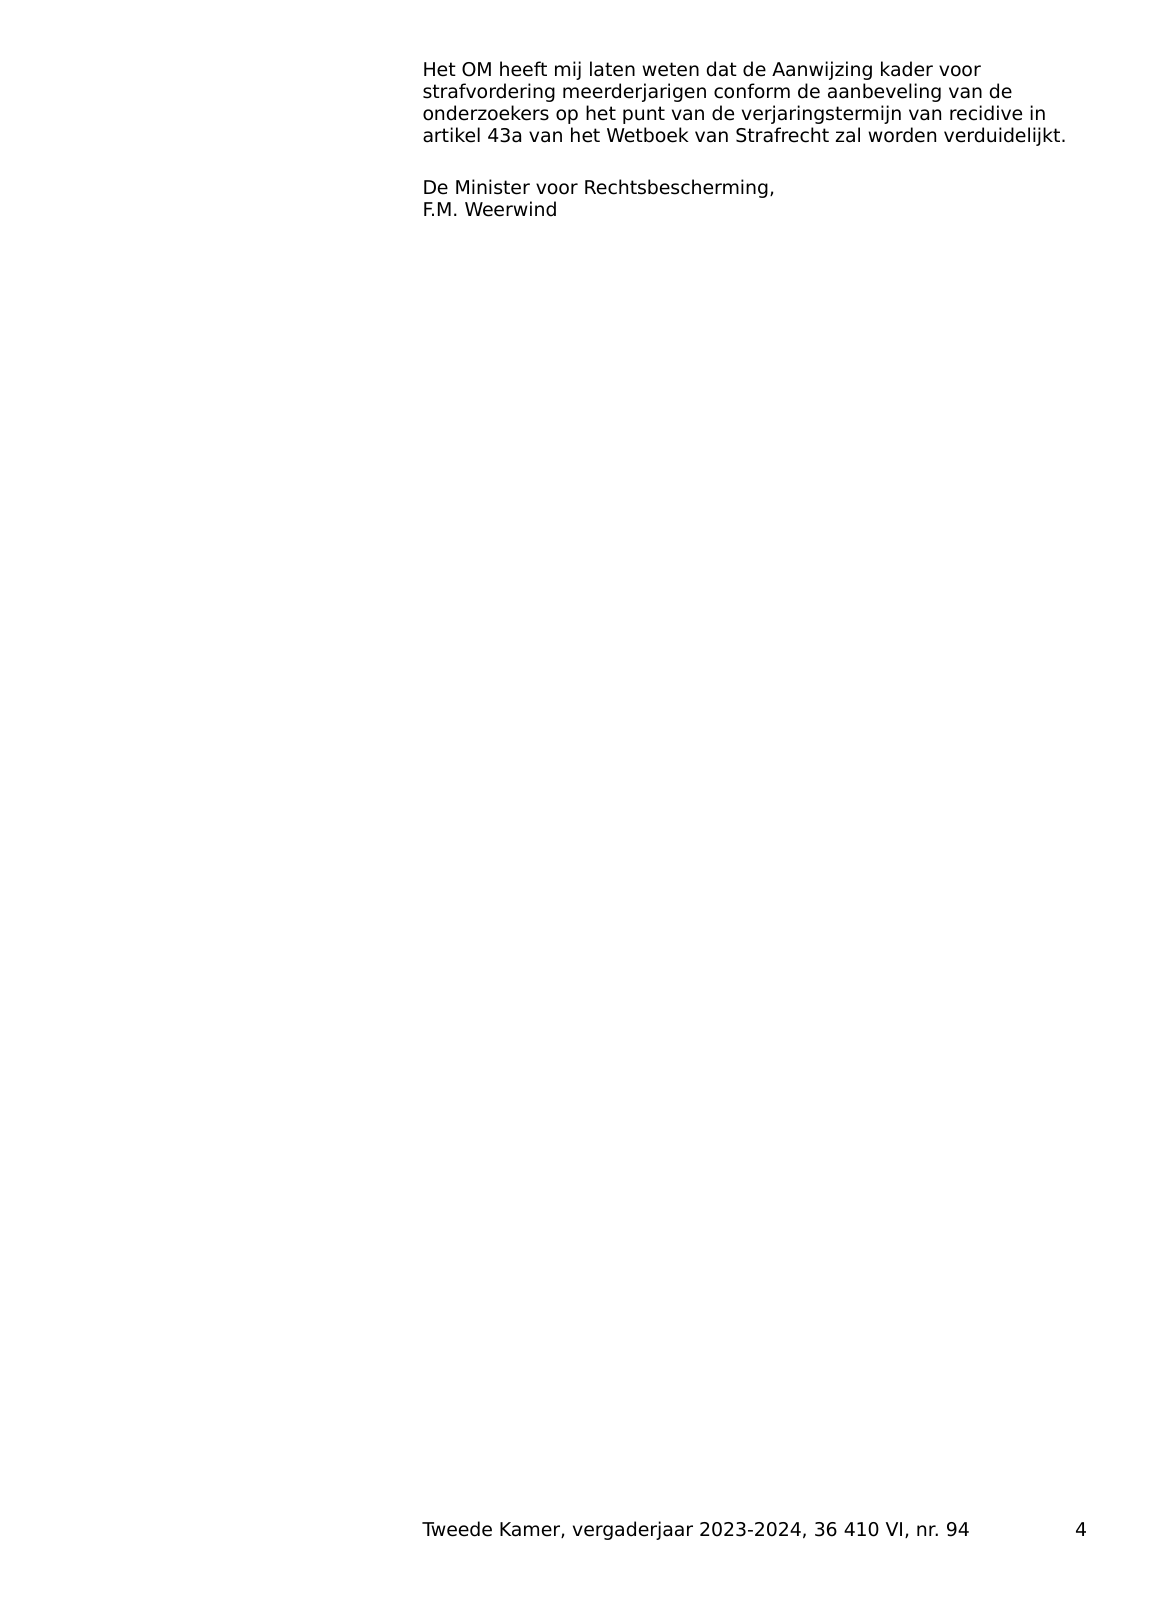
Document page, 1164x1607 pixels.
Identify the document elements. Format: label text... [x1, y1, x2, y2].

text Het OM heeft mij laten weten dat de Aanwijzing kader voor strafvordering meerderjarigen conform de aanbeveling van de onderzoekers op het punt van de verjaringstermijn van recidive in artikel 43a van het Wetboek van Strafrecht zal worden verduidelijkt. [422, 59, 1087, 147]
text De Minister voor Rechtsbescherming, F.M. Weerwind [422, 177, 1087, 221]
